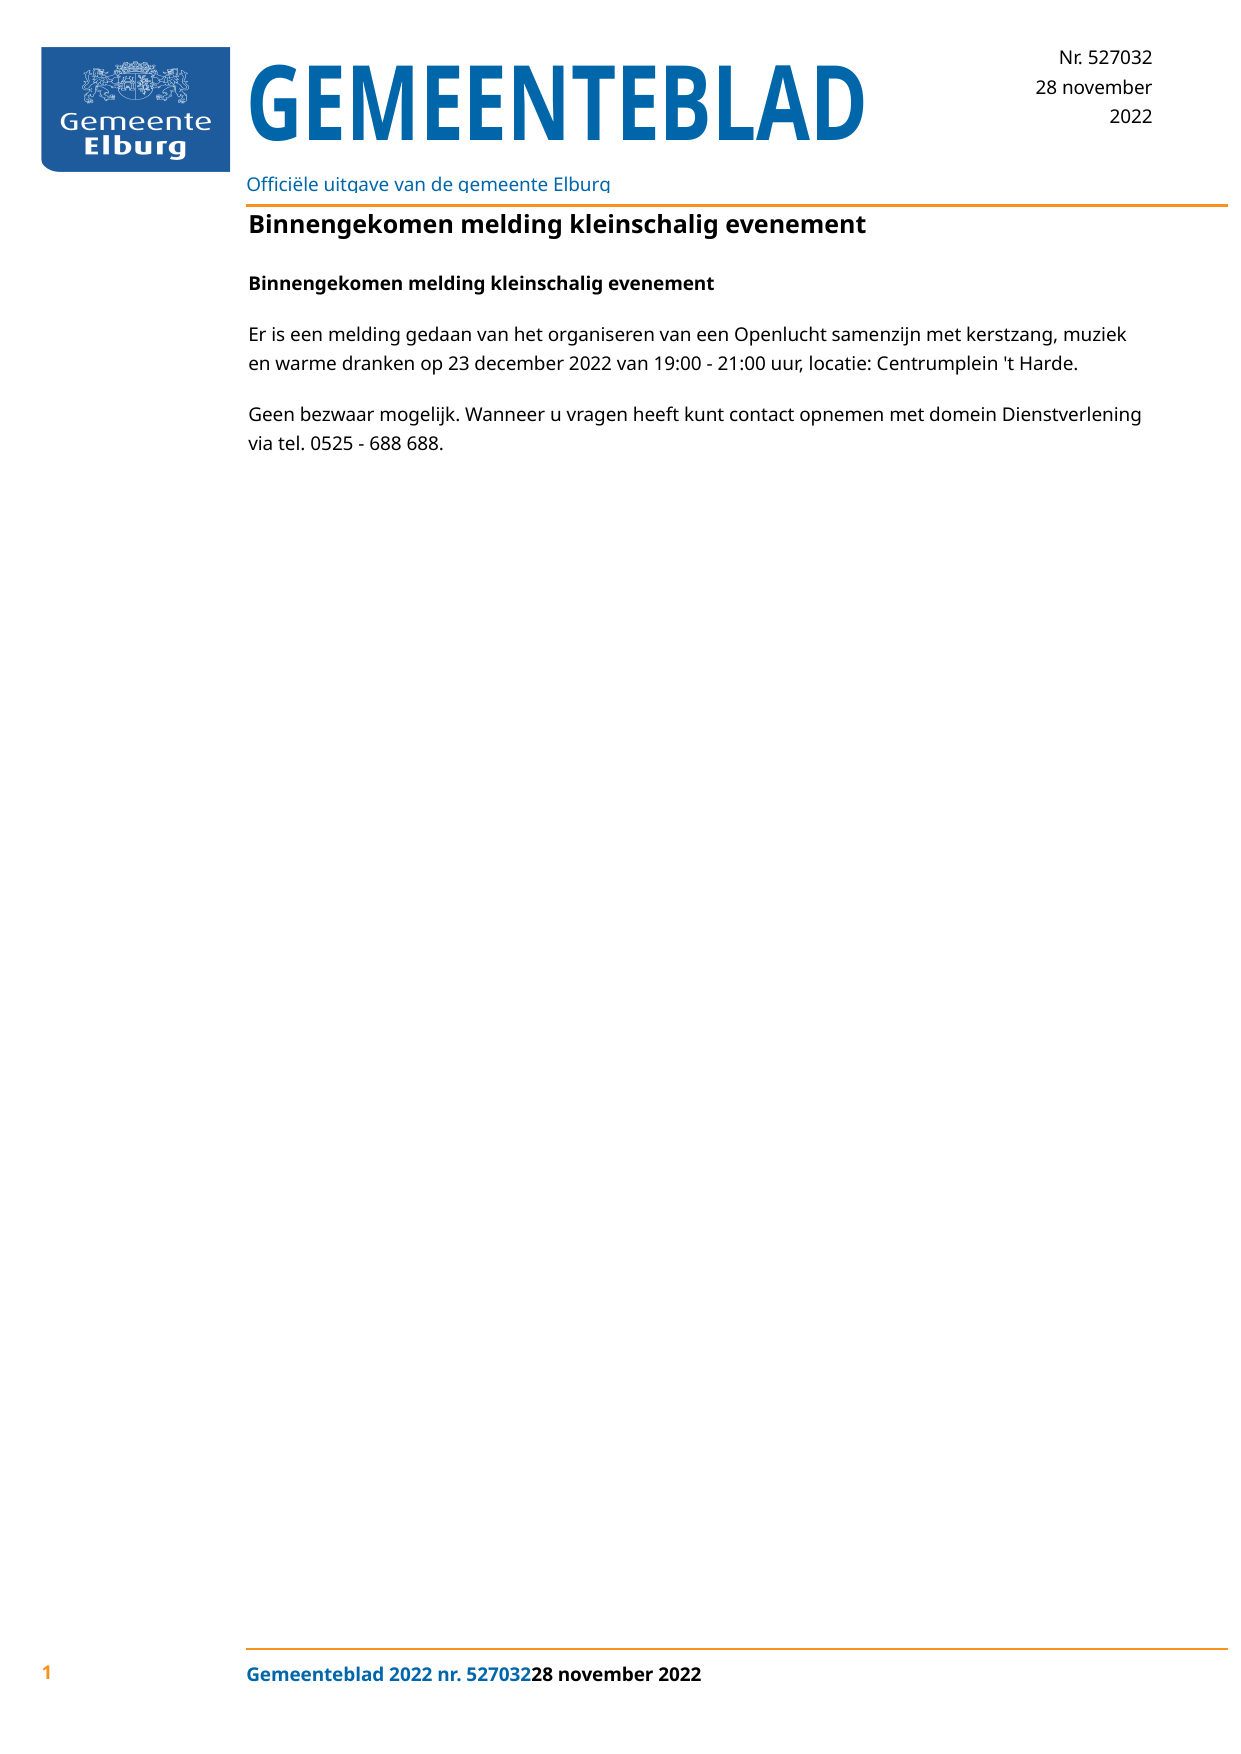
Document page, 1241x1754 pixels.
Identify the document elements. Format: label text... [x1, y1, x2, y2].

picture [41, 47, 231, 172]
text Er is een melding gedaan van het organiseren van een Openlucht samenzijn met kerstzang, muziek en warme dranken op 23 december 2022 van 19:00 - 21:00 uur, locatie: Centrumplein 't Harde. [248, 321, 1152, 376]
text Binnengekomen melding kleinschalig evenement [248, 270, 1152, 296]
text Geen bezwaar mogelijk. Wanneer u vragen heeft kunt contact opnemen met domein Dienstverlening via tel. 0525 - 688 688. [248, 401, 1152, 456]
text Binnengekomen melding kleinschalig evenement [248, 207, 1152, 241]
